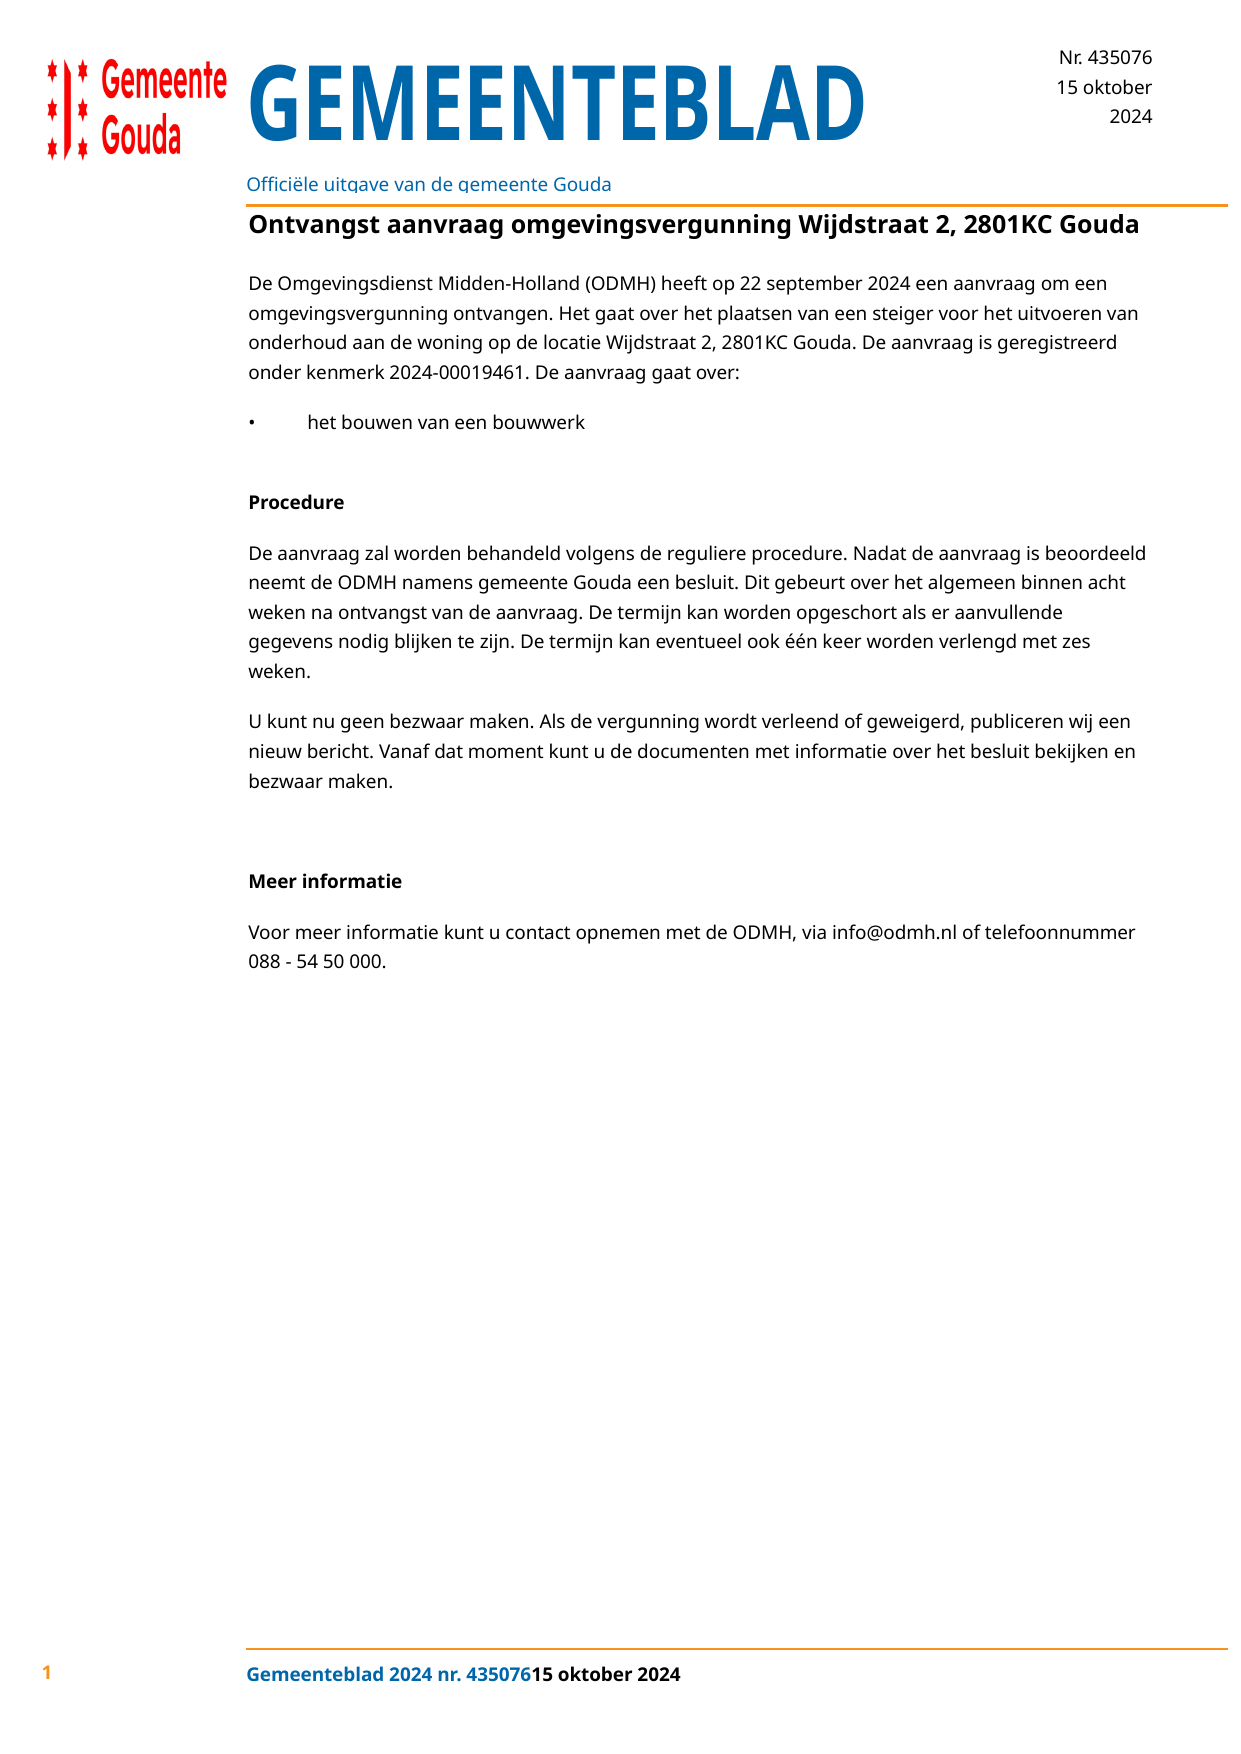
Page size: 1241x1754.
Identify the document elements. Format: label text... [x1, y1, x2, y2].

text Procedure [248, 489, 1152, 515]
picture [41, 47, 231, 172]
text De Omgevingsdienst Midden-Holland (ODMH) heeft op 22 september 2024 een aanvraag om een omgevingsvergunning ontvangen. Het gaat over het plaatsen van een steiger voor het uitvoeren van onderhoud aan de woning op de locatie Wijdstraat 2, 2801KC Gouda. De aanvraag is geregistreerd onder kenmerk 2024-00019461. De aanvraag gaat over: [248, 270, 1152, 385]
text U kunt nu geen bezwaar maken. Als de vergunning wordt verleend of geweigerd, publiceren wij een nieuw bericht. Vanaf dat moment kunt u de documenten met informatie over het besluit bekijken en bezwaar maken. [248, 709, 1152, 793]
text Meer informatie [248, 869, 1152, 894]
text De aanvraag zal worden behandeld volgens de reguliere procedure. Nadat de aanvraag is beoordeeld neemt de ODMH namens gemeente Gouda een besluit. Dit gebeurt over het algemeen binnen acht weken na ontvangst van de aanvraag. De termijn kan worden opgeschort als er aanvullende gegevens nodig blijken te zijn. De termijn kan eventueel ook één keer worden verlengd met zes weken. [248, 540, 1152, 684]
text Ontvangst aanvraag omgevingsvergunning Wijdstraat 2, 2801KC Gouda [248, 207, 1152, 241]
list het bouwen van een bouwwerk [248, 409, 1152, 435]
text Voor meer informatie kunt u contact opnemen met de ODMH, via info@odmh.nl of telefoonnummer 088 - 54 50 000. [248, 919, 1152, 974]
